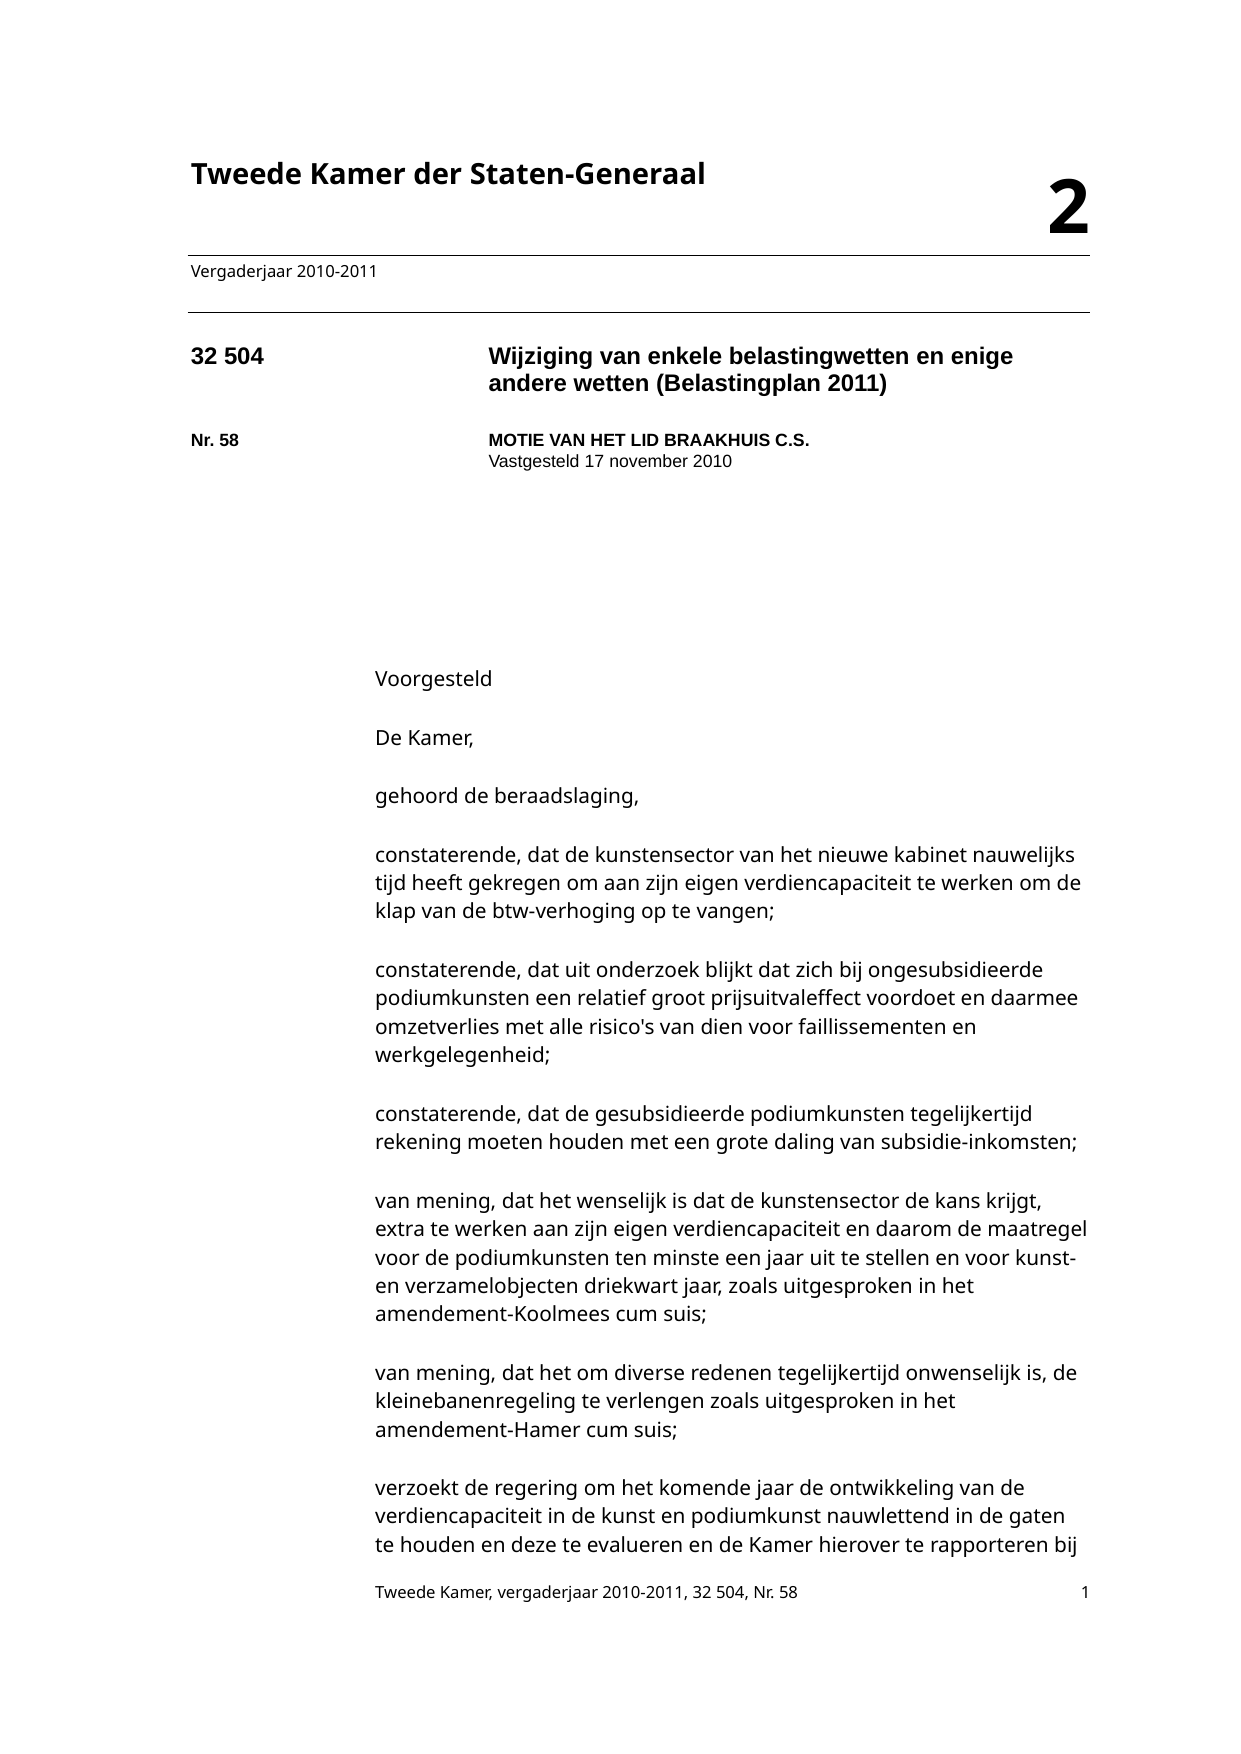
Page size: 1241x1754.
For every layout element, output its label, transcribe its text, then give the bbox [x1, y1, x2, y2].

table_cell [485, 256, 1090, 312]
table_header 2 [910, 150, 1090, 255]
text verzoekt de regering om het komende jaar de ontwikkeling van de verdiencapaciteit in de kunst en podiumkunst nauwlettend in de gaten te houden en deze te evalueren en de Kamer hierover te rapporteren bij [375, 1473, 1090, 1558]
table_cell MOTIE VAN HET LID BRAAKHUIS C.S. Vastgesteld 17 november 2010 [485, 427, 1090, 546]
text van mening, dat het om diverse redenen tegelijkertijd onwenselijk is, de kleinebanenregeling te verlengen zoals uitgesproken in het amendement-Hamer cum suis; [375, 1358, 1090, 1443]
table_cell Wijziging van enkele belastingwetten en enige andere wetten (Belastingplan 2011) [485, 339, 1090, 427]
table_cell [485, 313, 1090, 339]
table_cell Nr. 58 [188, 427, 485, 546]
text Voorgesteld [375, 664, 1090, 693]
text De Kamer, [375, 723, 1090, 751]
text constaterende, dat de gesubsidieerde podiumkunsten tegelijkertijd rekening moeten houden met een grote daling van subsidie-inkomsten; [375, 1099, 1090, 1156]
text van mening, dat het wenselijk is dat de kunstensector de kans krijgt, extra te werken aan zijn eigen verdiencapaciteit en daarom de maatregel voor de podiumkunsten ten minste een jaar uit te stellen en voor kunst- en verzamelobjecten driekwart jaar, zoals uitgesproken in het amendement-Koolmees cum suis; [375, 1186, 1090, 1328]
table_cell Vergaderjaar 2010-2011 [188, 256, 485, 312]
table_cell [188, 313, 485, 339]
table_header Tweede Kamer der Staten-Generaal [188, 150, 909, 255]
text constaterende, dat uit onderzoek blijkt dat zich bij ongesubsidieerde podiumkunsten een relatief groot prijsuitvaleffect voordoet en daarmee omzetverlies met alle risico's van dien voor faillissementen en werkgelegenheid; [375, 955, 1090, 1069]
text constaterende, dat de kunstensector van het nieuwe kabinet nauwelijks tijd heeft gekregen om aan zijn eigen verdiencapaciteit te werken om de klap van de btw-verhoging op te vangen; [375, 840, 1090, 925]
table_cell 32 504 [188, 339, 485, 427]
text gehoord de beraadslaging, [375, 781, 1090, 810]
